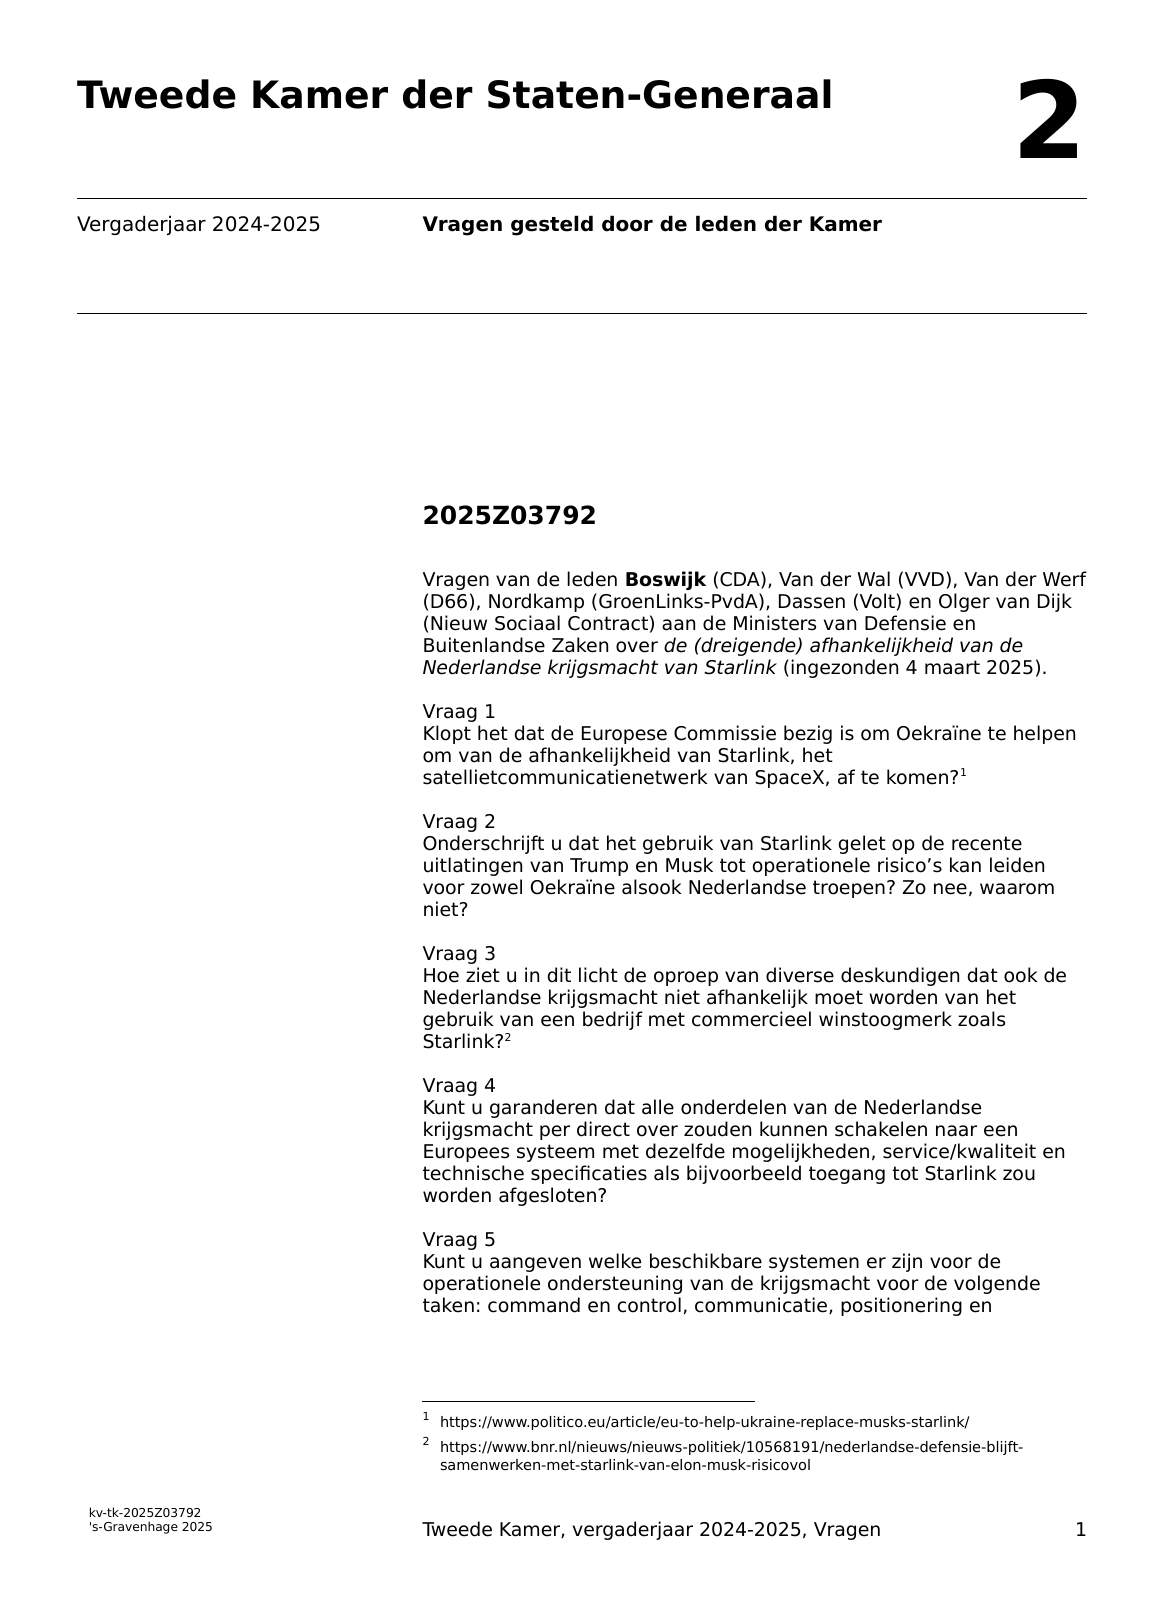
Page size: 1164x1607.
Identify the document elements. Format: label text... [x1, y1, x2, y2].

table_header Tweede Kamer der Staten-Generaal [77, 59, 886, 198]
text Vraag 4 [422, 1075, 1087, 1097]
text 2025Z03792 [422, 501, 1087, 531]
text Vraag 2 [422, 811, 1087, 833]
text 's-Gravenhage 2025 [88, 1520, 323, 1534]
text Vragen van de leden Boswijk (CDA), Van der Wal (VVD), Van der Werf (D66), Nordkamp (GroenLinks-PvdA), Dassen (Volt) en Olger van Dijk (Nieuw Sociaal Contract) aan de Ministers van Defensie en Buitenlandse Zaken over de (dreigende) afhankelijkheid van de Nederlandse krijgsmacht van Starlink (ingezonden 4 maart 2025). [422, 569, 1087, 679]
table_header 2 [886, 59, 1087, 198]
table_cell Vragen gesteld door de leden der Kamer [422, 199, 1087, 313]
text Klopt het dat de Europese Commissie bezig is om Oekraïne te helpen om van de afhankelijkheid van Starlink, het satellietcommunicatienetwerk van SpaceX, af te komen? [422, 723, 1087, 789]
text https://www.bnr.nl/nieuws/nieuws-politiek/10568191/nederlandse-defensie-blijft-samenwerken-met-starlink-van-elon-musk-risicovol [422, 1435, 1087, 1474]
text Onderschrijft u dat het gebruik van Starlink gelet op de recente uitlatingen van Trump en Musk tot operationele risico’s kan leiden voor zowel Oekraïne alsook Nederlandse troepen? Zo nee, waarom niet? [422, 833, 1087, 921]
text Kunt u garanderen dat alle onderdelen van de Nederlandse krijgsmacht per direct over zouden kunnen schakelen naar een Europees systeem met dezelfde mogelijkheden, service/kwaliteit en technische specificaties als bijvoorbeeld toegang tot Starlink zou worden afgesloten? [422, 1097, 1087, 1207]
text Kunt u aangeven welke beschikbare systemen er zijn voor de operationele ondersteuning van de krijgsmacht voor de volgende taken: command en control, communicatie, positionering en [422, 1251, 1087, 1317]
text Vraag 1 [422, 701, 1087, 723]
text kv-tk-2025Z03792 [88, 1506, 323, 1520]
text Hoe ziet u in dit licht de oproep van diverse deskundigen dat ook de Nederlandse krijgsmacht niet afhankelijk moet worden van het gebruik van een bedrijf met commercieel winstoogmerk zoals Starlink? [422, 965, 1087, 1053]
text https://www.politico.eu/article/eu-to-help-ukraine-replace-musks-starlink/ [422, 1410, 1087, 1432]
text Vraag 3 [422, 943, 1087, 965]
text Vraag 5 [422, 1229, 1087, 1251]
table_cell Vergaderjaar 2024-2025 [77, 199, 422, 313]
